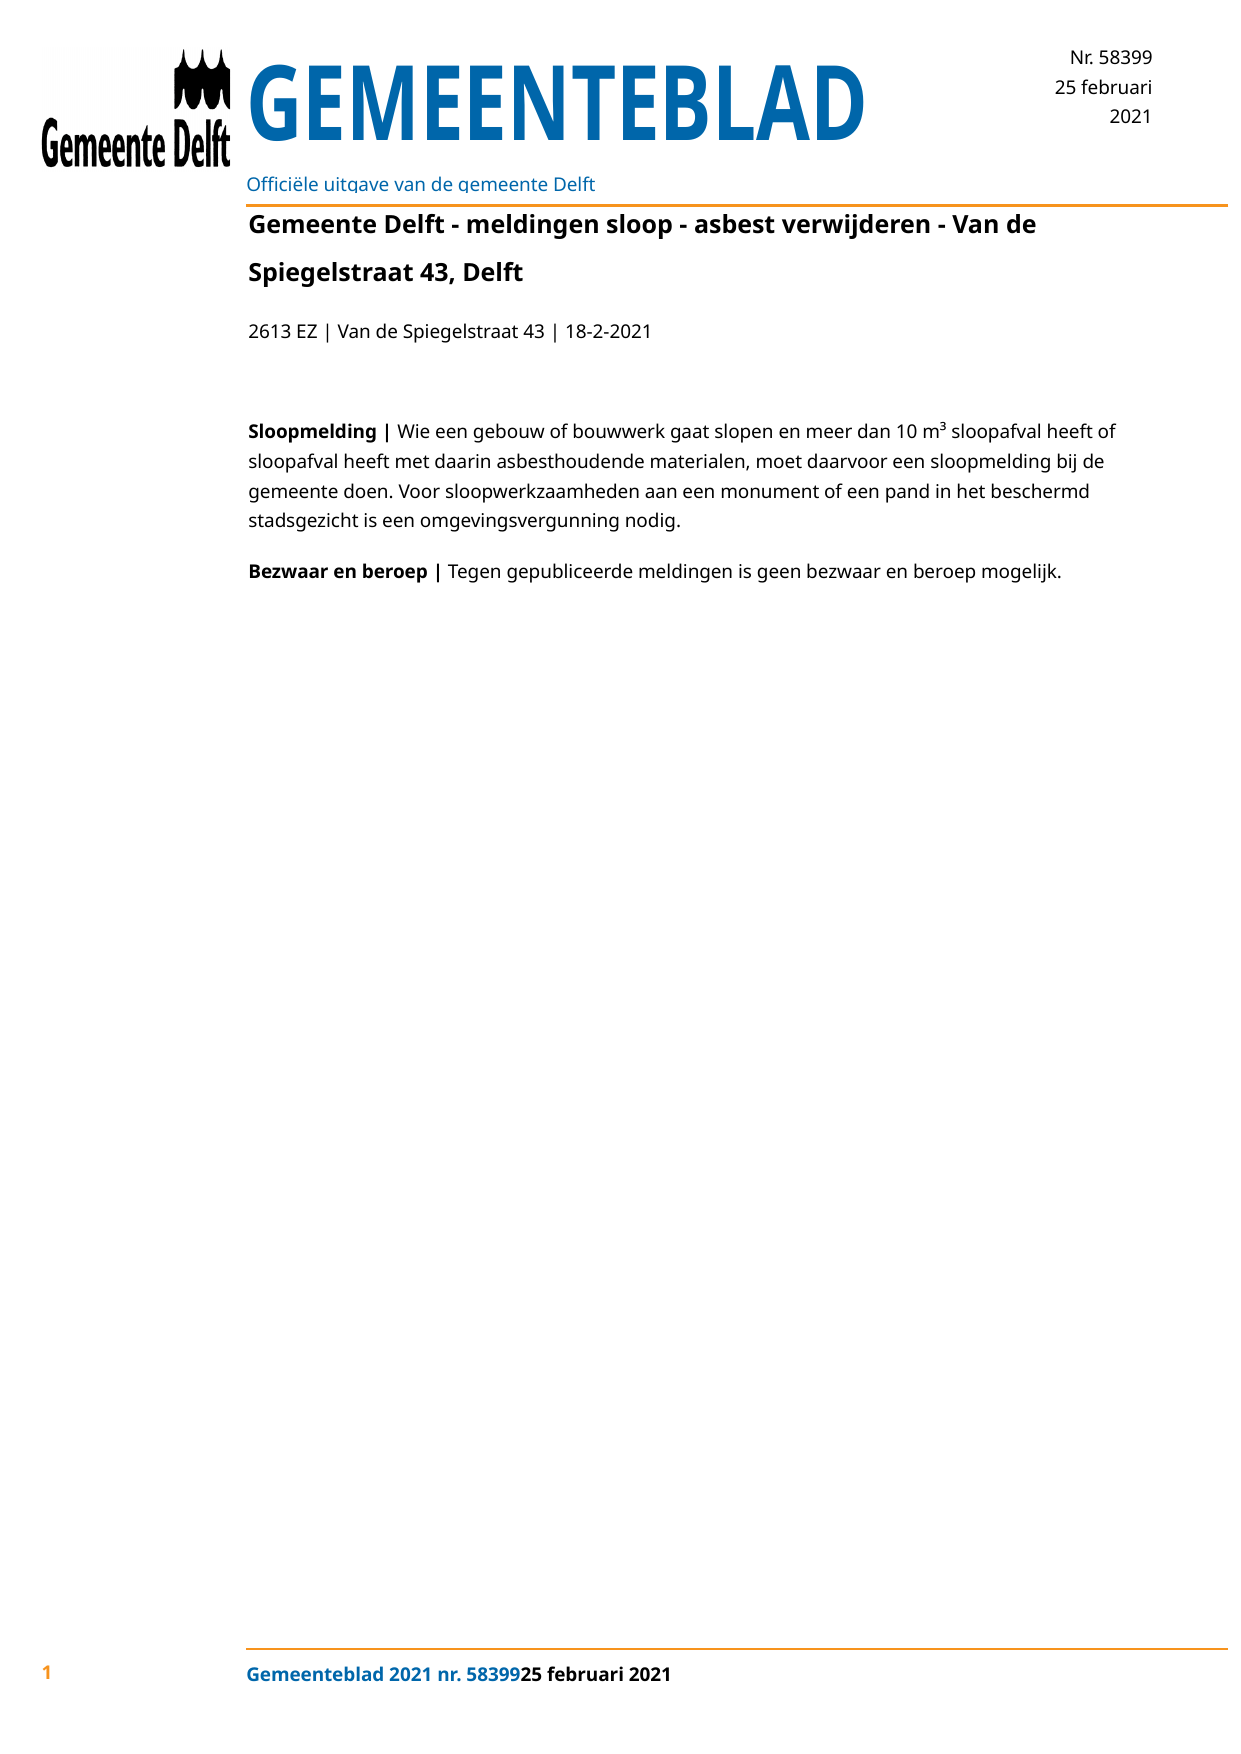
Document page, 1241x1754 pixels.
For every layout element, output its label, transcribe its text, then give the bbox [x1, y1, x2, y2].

picture [41, 47, 231, 172]
text 2613 EZ | Van de Spiegelstraat 43 | 18-2-2021 [248, 318, 1152, 344]
text Gemeente Delft - meldingen sloop - asbest verwijderen - Van de Spiegelstraat 43, Delft [248, 207, 1152, 288]
text Bezwaar en beroep | Tegen gepubliceerde meldingen is geen bezwaar en beroep mogelijk. [248, 558, 1152, 584]
text Sloopmelding | Wie een gebouw of bouwwerk gaat slopen en meer dan 10 m³ sloopafval heeft of sloopafval heeft met daarin asbesthoudende materialen, moet daarvoor een sloopmelding bij de gemeente doen. Voor sloopwerkzaamheden aan een monument of een pand in het beschermd stadsgezicht is een omgevingsvergunning nodig. [248, 419, 1152, 533]
